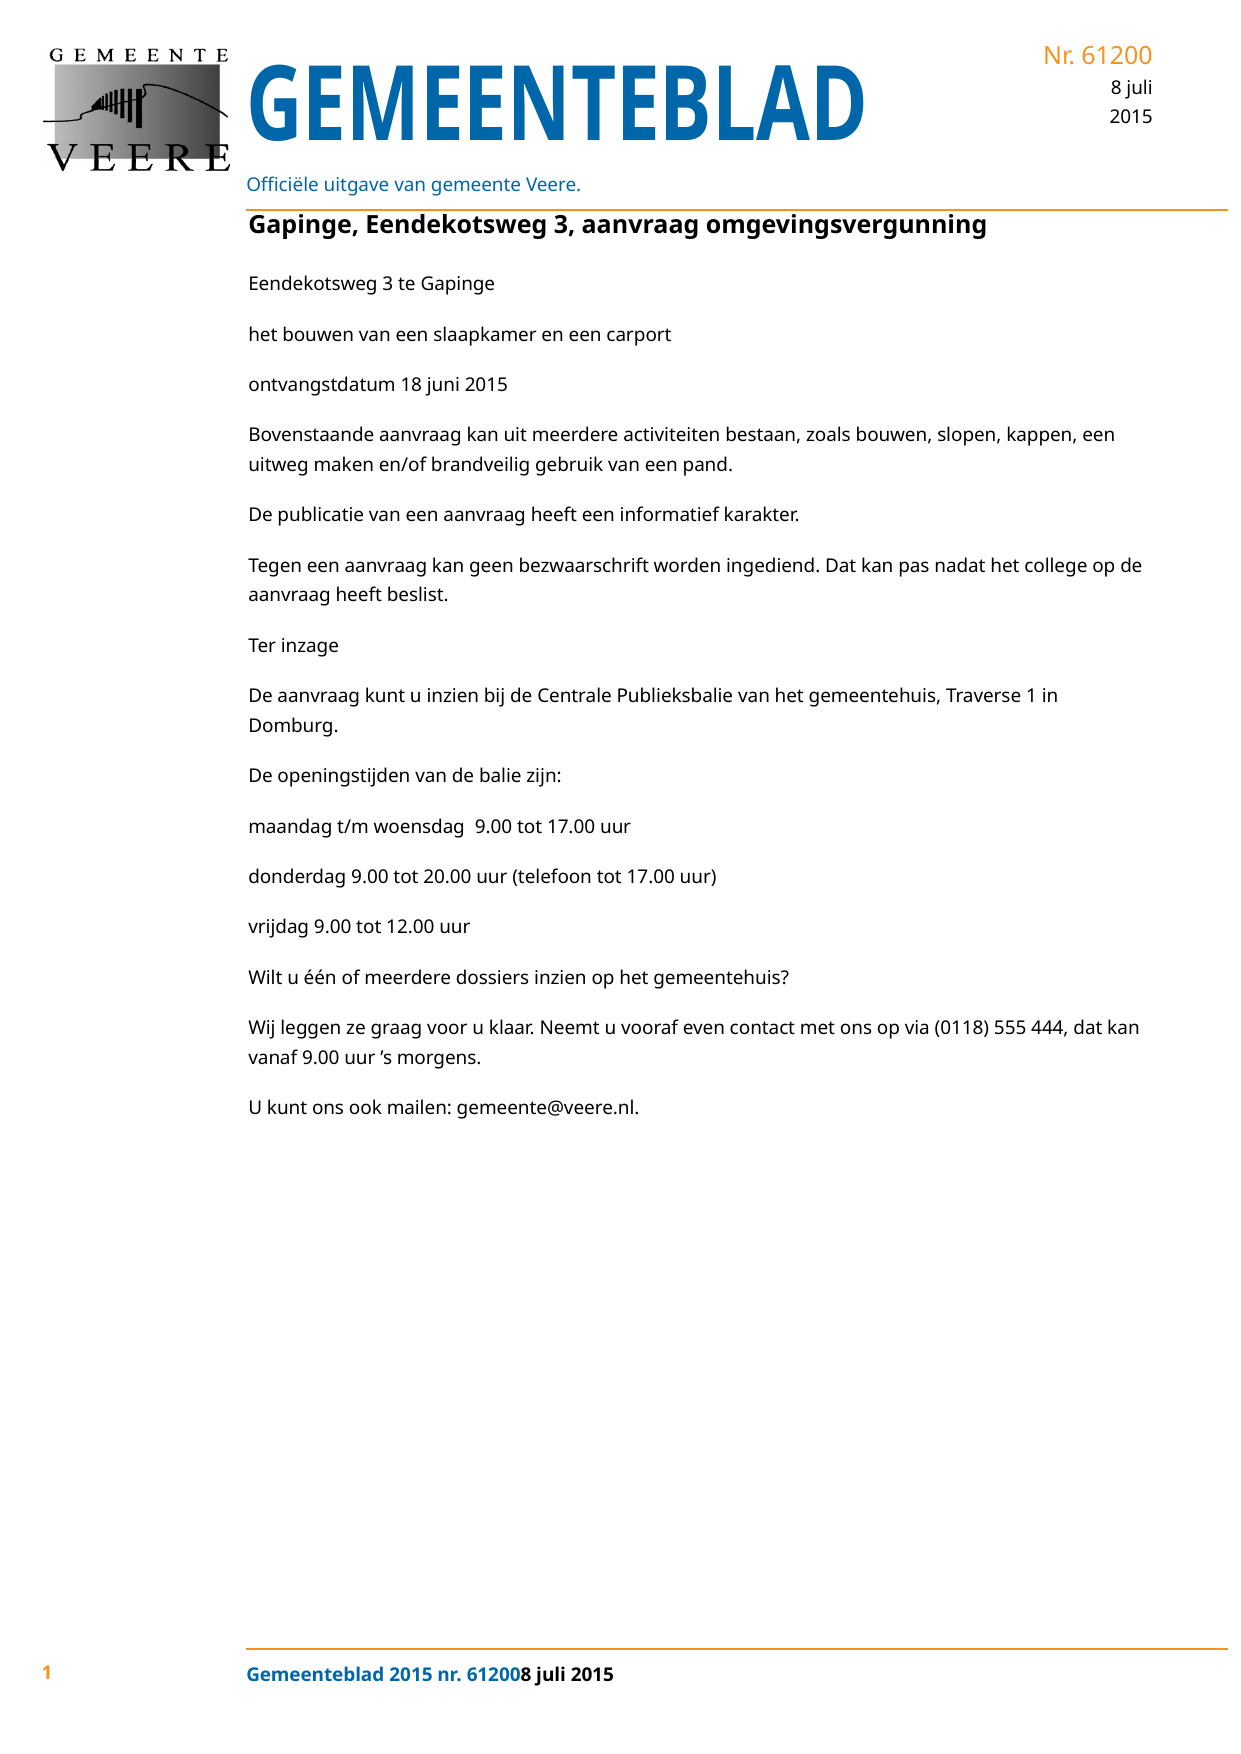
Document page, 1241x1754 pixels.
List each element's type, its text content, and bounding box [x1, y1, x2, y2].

text De openingstijden van de balie zijn: [248, 762, 1152, 788]
text het bouwen van een slaapkamer en een carport [248, 321, 1152, 346]
text Wij leggen ze graag voor u klaar. Neemt u vooraf even contact met ons op via (0118) 555 444, dat kan vanaf 9.00 uur ’s morgens. [248, 1014, 1152, 1070]
text U kunt ons ook mailen: gemeente@veere.nl. [248, 1094, 1152, 1120]
text Gapinge, Eendekotsweg 3, aanvraag omgevingsvergunning [248, 211, 1152, 241]
text ontvangstdatum 18 juni 2015 [248, 371, 1152, 397]
text De aanvraag kunt u inzien bij de Centrale Publieksbalie van het gemeentehuis, Traverse 1 in Domburg. [248, 682, 1152, 738]
text vrijdag 9.00 tot 12.00 uur [248, 914, 1152, 939]
text maandag t/m woensdag 9.00 tot 17.00 uur [248, 813, 1152, 838]
text De publicatie van een aanvraag heeft een informatief karakter. [248, 502, 1152, 527]
text Eendekotsweg 3 te Gapinge [248, 270, 1152, 296]
text Tegen een aanvraag kan geen bezwaarschrift worden ingediend. Dat kan pas nadat het college op de aanvraag heeft beslist. [248, 552, 1152, 607]
text Ter inzage [248, 632, 1152, 658]
text Bovenstaande aanvraag kan uit meerdere activiteiten bestaan, zoals bouwen, slopen, kappen, een uitweg maken en/of brandveilig gebruik van een pand. [248, 422, 1152, 477]
picture [41, 47, 231, 172]
text Wilt u één of meerdere dossiers inzien op het gemeentehuis? [248, 964, 1152, 990]
text donderdag 9.00 tot 20.00 uur (telefoon tot 17.00 uur) [248, 863, 1152, 889]
